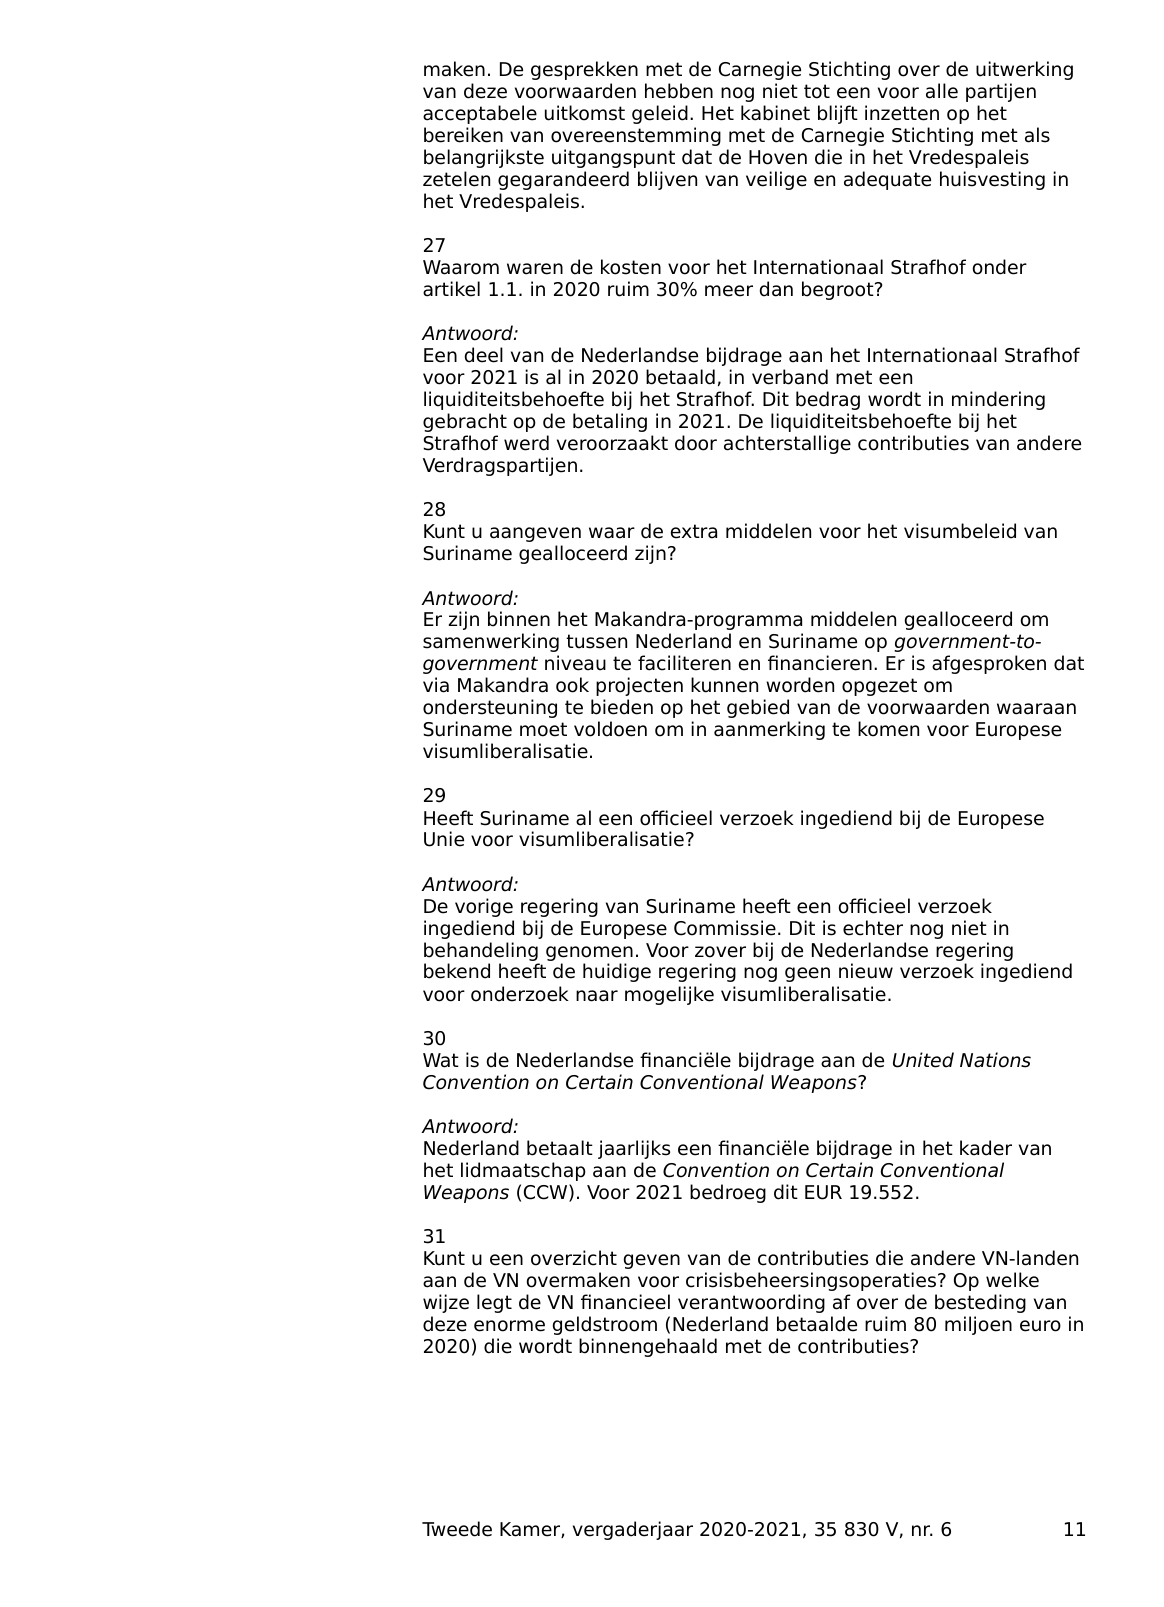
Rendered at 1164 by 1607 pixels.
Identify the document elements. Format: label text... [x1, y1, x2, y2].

text Kunt u aangeven waar de extra middelen voor het visumbeleid van Suriname gealloceerd zijn? [422, 521, 1087, 565]
text Er zijn binnen het Makandra-programma middelen gealloceerd om samenwerking tussen Nederland en Suriname op government-to-government niveau te faciliteren en financieren. Er is afgesproken dat via Makandra ook projecten kunnen worden opgezet om ondersteuning te bieden op het gebied van de voorwaarden waaraan Suriname moet voldoen om in aanmerking te komen voor Europese visumliberalisatie. [422, 609, 1087, 763]
text De vorige regering van Suriname heeft een officieel verzoek ingediend bij de Europese Commissie. Dit is echter nog niet in behandeling genomen. Voor zover bij de Nederlandse regering bekend heeft de huidige regering nog geen nieuw verzoek ingediend voor onderzoek naar mogelijke visumliberalisatie. [422, 896, 1087, 1005]
subtitle Antwoord: [422, 1116, 1087, 1138]
text Kunt u een overzicht geven van de contributies die andere VN-landen aan de VN overmaken voor crisisbeheersingsoperaties? Op welke wijze legt de VN financieel verantwoording af over de besteding van deze enorme geldstroom (Nederland betaalde ruim 80 miljoen euro in 2020) die wordt binnengehaald met de contributies? [422, 1248, 1087, 1358]
text 28 [422, 499, 1087, 521]
text maken. De gesprekken met de Carnegie Stichting over de uitwerking van deze voorwaarden hebben nog niet tot een voor alle partijen acceptabele uitkomst geleid. Het kabinet blijft inzetten op het bereiken van overeenstemming met de Carnegie Stichting met als belangrijkste uitgangspunt dat de Hoven die in het Vredespaleis zetelen gegarandeerd blijven van veilige en adequate huisvesting in het Vredespaleis. [422, 59, 1087, 213]
text Waarom waren de kosten voor het Internationaal Strafhof onder artikel 1.1. in 2020 ruim 30% meer dan begroot? [422, 257, 1087, 301]
text 29 [422, 785, 1087, 807]
text 30 [422, 1028, 1087, 1049]
subtitle Antwoord: [422, 873, 1087, 896]
subtitle Antwoord: [422, 587, 1087, 609]
text Nederland betaalt jaarlijks een financiële bijdrage in het kader van het lidmaatschap aan de Convention on Certain Conventional Weapons (CCW). Voor 2021 bedroeg dit EUR 19.552. [422, 1138, 1087, 1204]
text Heeft Suriname al een officieel verzoek ingediend bij de Europese Unie voor visumliberalisatie? [422, 807, 1087, 851]
subtitle Antwoord: [422, 323, 1087, 345]
text Wat is de Nederlandse financiële bijdrage aan de United Nations Convention on Certain Conventional Weapons? [422, 1049, 1087, 1093]
text Een deel van de Nederlandse bijdrage aan het Internationaal Strafhof voor 2021 is al in 2020 betaald, in verband met een liquiditeitsbehoefte bij het Strafhof. Dit bedrag wordt in mindering gebracht op de betaling in 2021. De liquiditeitsbehoefte bij het Strafhof werd veroorzaakt door achterstallige contributies van andere Verdragspartijen. [422, 345, 1087, 477]
text 27 [422, 235, 1087, 257]
text 31 [422, 1226, 1087, 1248]
